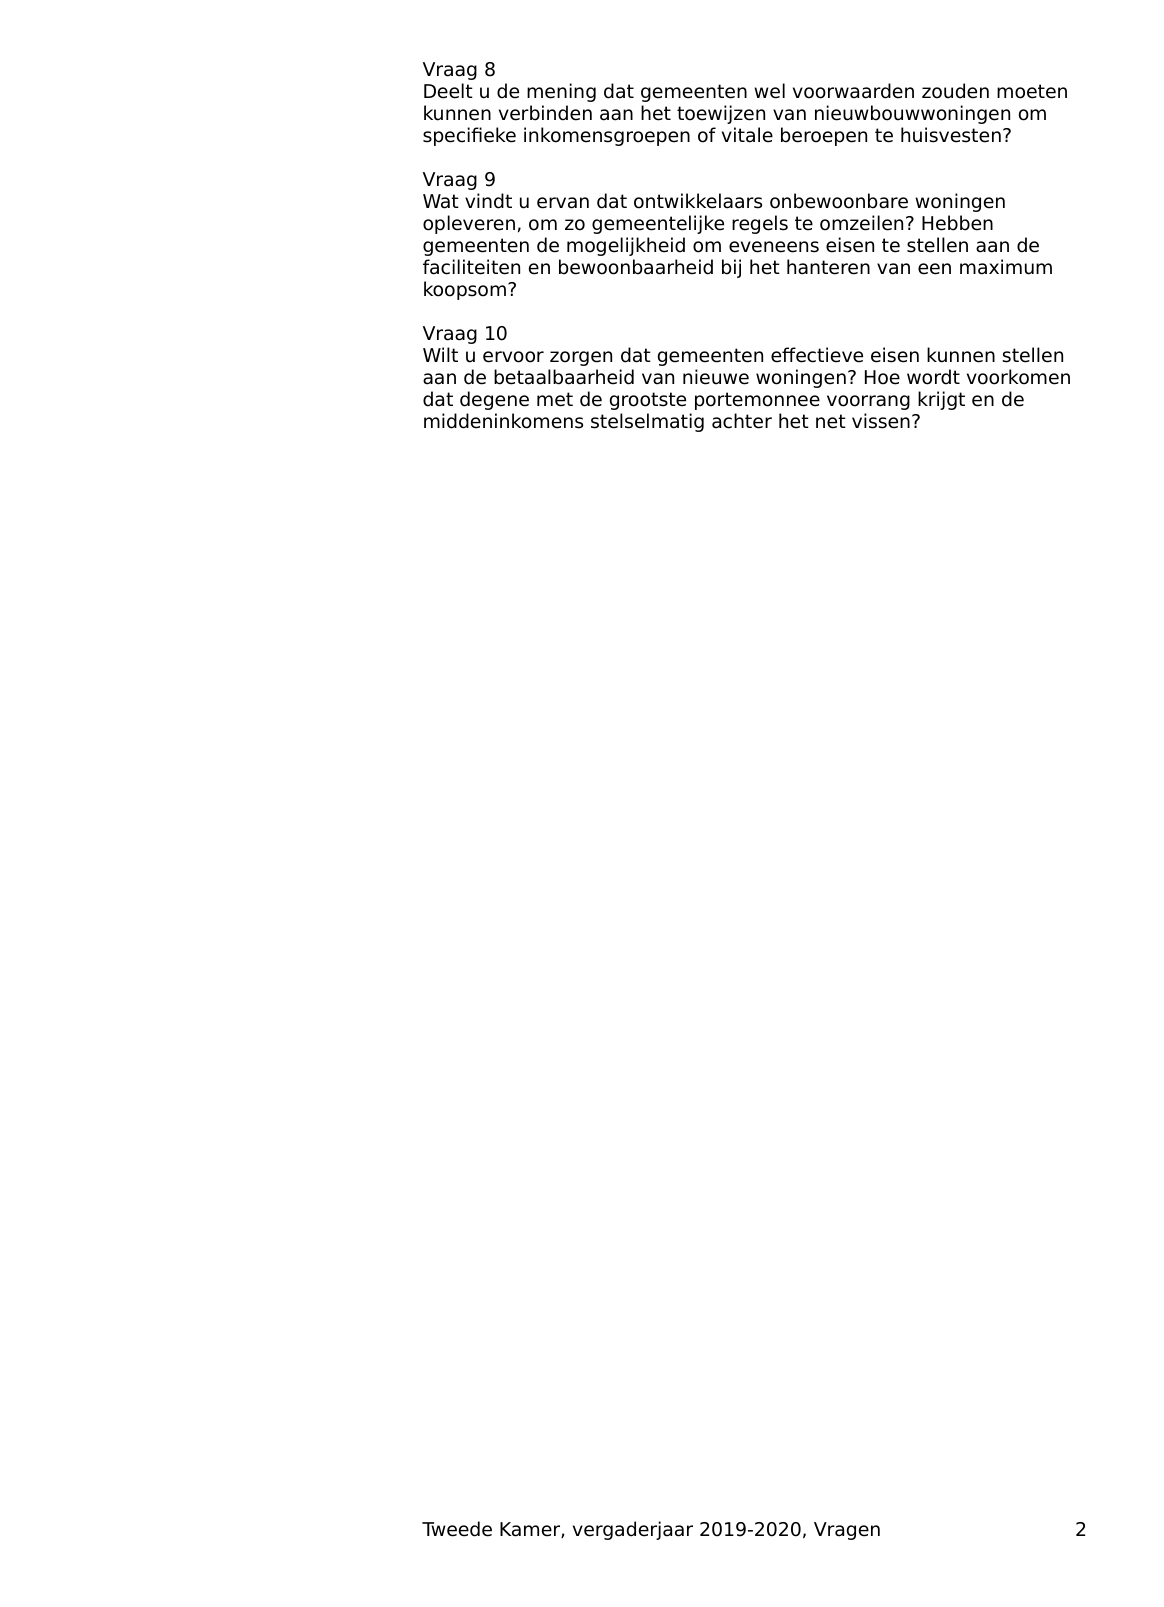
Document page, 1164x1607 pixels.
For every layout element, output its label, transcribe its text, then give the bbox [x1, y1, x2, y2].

text Vraag 8 [422, 59, 1087, 81]
text Wat vindt u ervan dat ontwikkelaars onbewoonbare woningen opleveren, om zo gemeentelijke regels te omzeilen? Hebben gemeenten de mogelijkheid om eveneens eisen te stellen aan de faciliteiten en bewoonbaarheid bij het hanteren van een maximum koopsom? [422, 191, 1087, 301]
text Vraag 10 [422, 323, 1087, 345]
text Wilt u ervoor zorgen dat gemeenten effectieve eisen kunnen stellen aan de betaalbaarheid van nieuwe woningen? Hoe wordt voorkomen dat degene met de grootste portemonnee voorrang krijgt en de middeninkomens stelselmatig achter het net vissen? [422, 345, 1087, 433]
text Deelt u de mening dat gemeenten wel voorwaarden zouden moeten kunnen verbinden aan het toewijzen van nieuwbouwwoningen om specifieke inkomensgroepen of vitale beroepen te huisvesten? [422, 81, 1087, 147]
text Vraag 9 [422, 169, 1087, 191]
